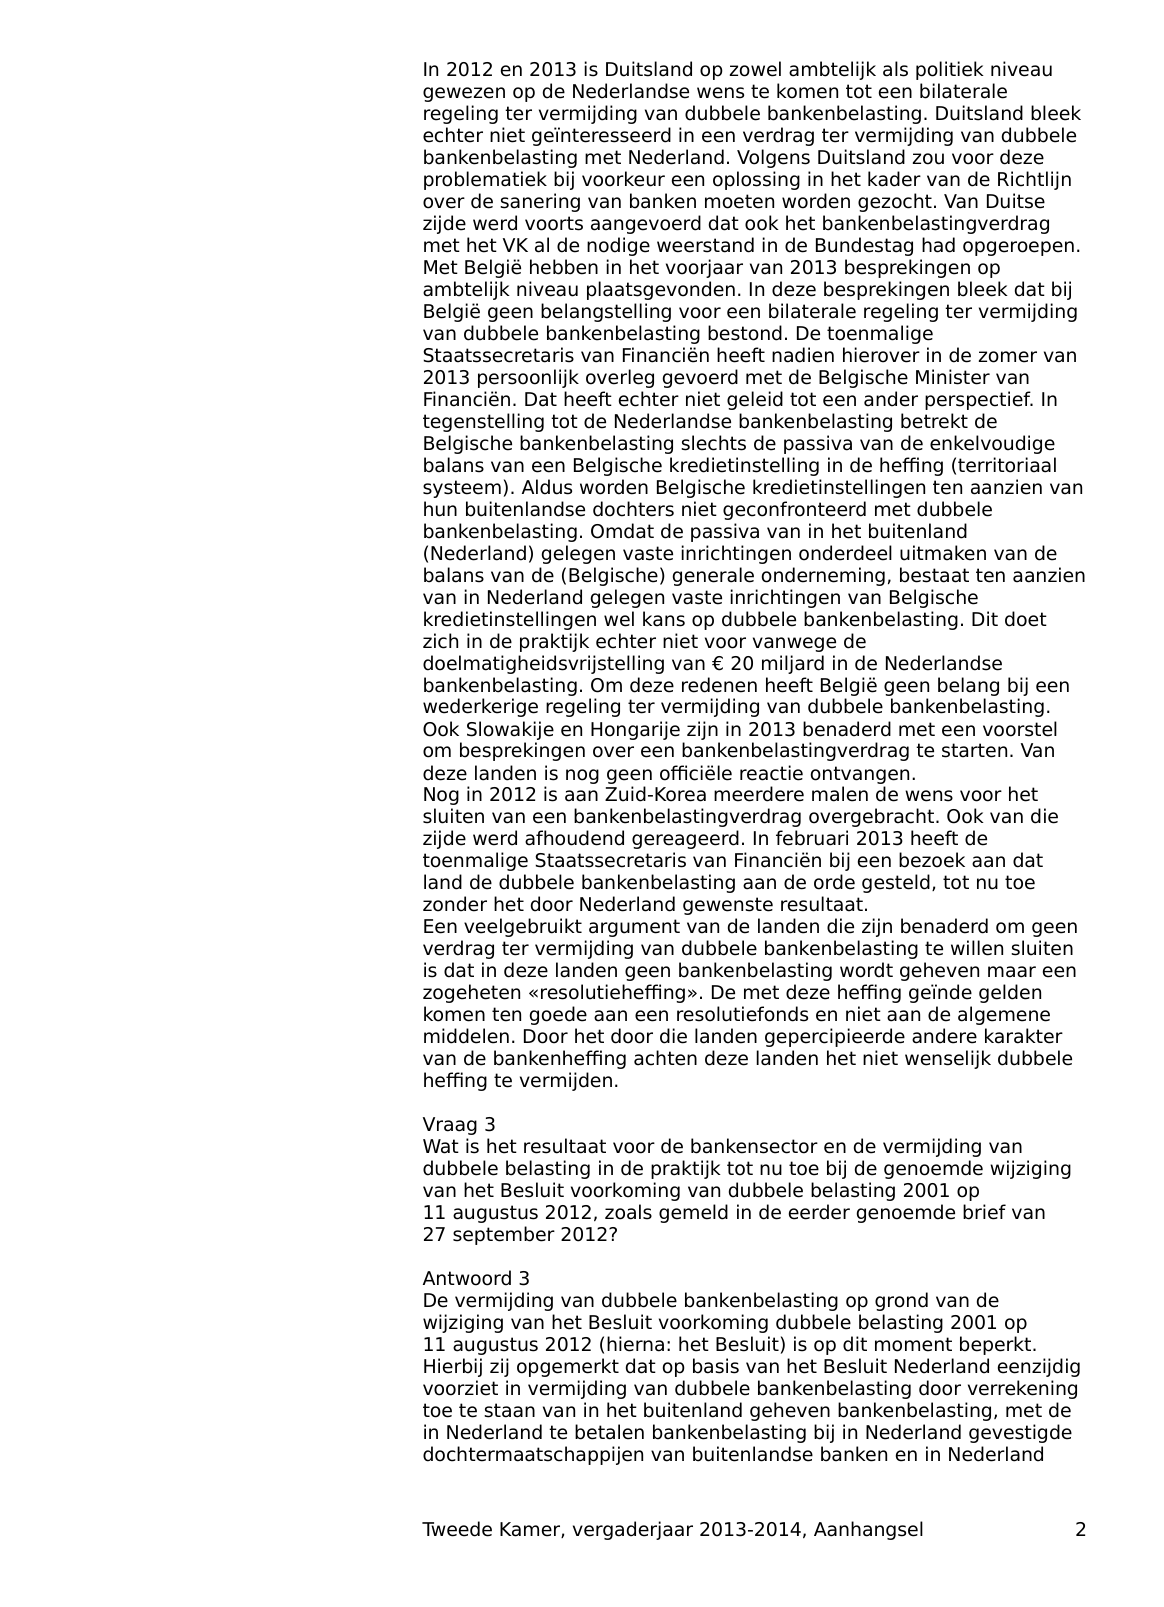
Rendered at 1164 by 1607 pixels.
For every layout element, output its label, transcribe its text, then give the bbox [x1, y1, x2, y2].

text Een veelgebruikt argument van de landen die zijn benaderd om geen verdrag ter vermijding van dubbele bankenbelasting te willen sluiten is dat in deze landen geen bankenbelasting wordt geheven maar een zogeheten «resolutieheffing». De met deze heffing geïnde gelden komen ten goede aan een resolutiefonds en niet aan de algemene middelen. Door het door die landen gepercipieerde andere karakter van de bankenheffing achten deze landen het niet wenselijk dubbele heffing te vermijden. [422, 916, 1087, 1092]
text Nog in 2012 is aan Zuid-Korea meerdere malen de wens voor het sluiten van een bankenbelastingverdrag overgebracht. Ook van die zijde werd afhoudend gereageerd. In februari 2013 heeft de toenmalige Staatssecretaris van Financiën bij een bezoek aan dat land de dubbele bankenbelasting aan de orde gesteld, tot nu toe zonder het door Nederland gewenste resultaat. [422, 784, 1087, 916]
text Wat is het resultaat voor de bankensector en de vermijding van dubbele belasting in de praktijk tot nu toe bij de genoemde wijziging van het Besluit voorkoming van dubbele belasting 2001 op 11 augustus 2012, zoals gemeld in de eerder genoemde brief van 27 september 2012? [422, 1136, 1087, 1246]
text In 2012 en 2013 is Duitsland op zowel ambtelijk als politiek niveau gewezen op de Nederlandse wens te komen tot een bilaterale regeling ter vermijding van dubbele bankenbelasting. Duitsland bleek echter niet geïnteresseerd in een verdrag ter vermijding van dubbele bankenbelasting met Nederland. Volgens Duitsland zou voor deze problematiek bij voorkeur een oplossing in het kader van de Richtlijn over de sanering van banken moeten worden gezocht. Van Duitse zijde werd voorts aangevoerd dat ook het bankenbelastingverdrag met het VK al de nodige weerstand in de Bundestag had opgeroepen. [422, 59, 1087, 257]
text De vermijding van dubbele bankenbelasting op grond van de wijziging van het Besluit voorkoming dubbele belasting 2001 op 11 augustus 2012 (hierna: het Besluit) is op dit moment beperkt. Hierbij zij opgemerkt dat op basis van het Besluit Nederland eenzijdig voorziet in vermijding van dubbele bankenbelasting door verrekening toe te staan van in het buitenland geheven bankenbelasting, met de in Nederland te betalen bankenbelasting bij in Nederland gevestigde dochtermaatschappijen van buitenlandse banken en in Nederland [422, 1290, 1087, 1466]
text Antwoord 3 [422, 1268, 1087, 1290]
text Ook Slowakije en Hongarije zijn in 2013 benaderd met een voorstel om besprekingen over een bankenbelastingverdrag te starten. Van deze landen is nog geen officiële reactie ontvangen. [422, 718, 1087, 784]
text Met België hebben in het voorjaar van 2013 besprekingen op ambtelijk niveau plaatsgevonden. In deze besprekingen bleek dat bij België geen belangstelling voor een bilaterale regeling ter vermijding van dubbele bankenbelasting bestond. De toenmalige Staatssecretaris van Financiën heeft nadien hierover in de zomer van 2013 persoonlijk overleg gevoerd met de Belgische Minister van Financiën. Dat heeft echter niet geleid tot een ander perspectief. In tegenstelling tot de Nederlandse bankenbelasting betrekt de Belgische bankenbelasting slechts de passiva van de enkelvoudige balans van een Belgische kredietinstelling in de heffing (territoriaal systeem). Aldus worden Belgische kredietinstellingen ten aanzien van hun buitenlandse dochters niet geconfronteerd met dubbele bankenbelasting. Omdat de passiva van in het buitenland (Nederland) gelegen vaste inrichtingen onderdeel uitmaken van de balans van de (Belgische) generale onderneming, bestaat ten aanzien van in Nederland gelegen vaste inrichtingen van Belgische kredietinstellingen wel kans op dubbele bankenbelasting. Dit doet zich in de praktijk echter niet voor vanwege de doelmatigheidsvrijstelling van € 20 miljard in de Nederlandse bankenbelasting. Om deze redenen heeft België geen belang bij een wederkerige regeling ter vermijding van dubbele bankenbelasting. [422, 257, 1087, 718]
text Vraag 3 [422, 1114, 1087, 1136]
